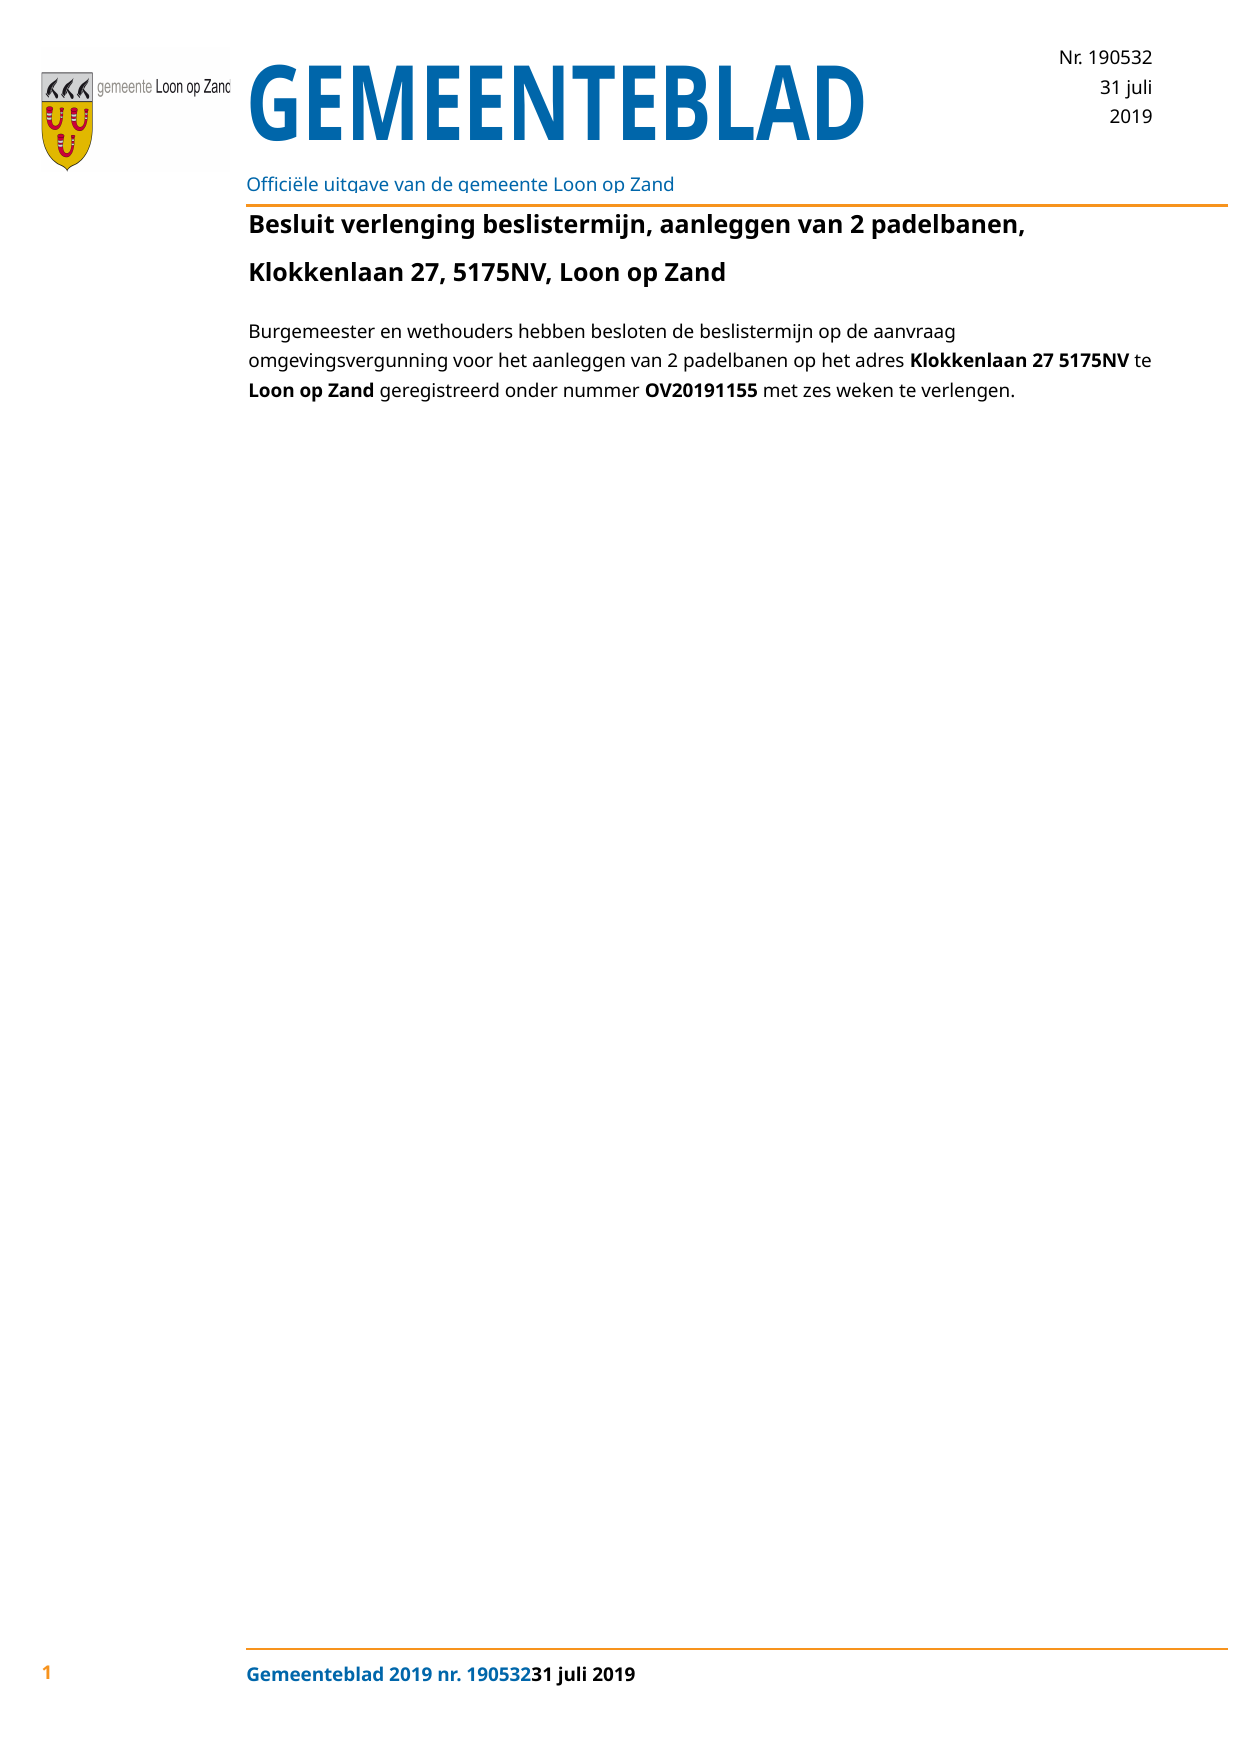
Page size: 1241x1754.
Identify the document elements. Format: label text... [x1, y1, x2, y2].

text Burgemeester en wethouders hebben besloten de beslistermijn op de aanvraag omgevingsvergunning voor het aanleggen van 2 padelbanen op het adres Klokkenlaan 27 5175NV te Loon op Zand geregistreerd onder nummer OV20191155 met zes weken te verlengen. [248, 318, 1152, 403]
picture [41, 47, 231, 172]
text Besluit verlenging beslistermijn, aanleggen van 2 padelbanen, Klokkenlaan 27, 5175NV, Loon op Zand [248, 207, 1152, 288]
